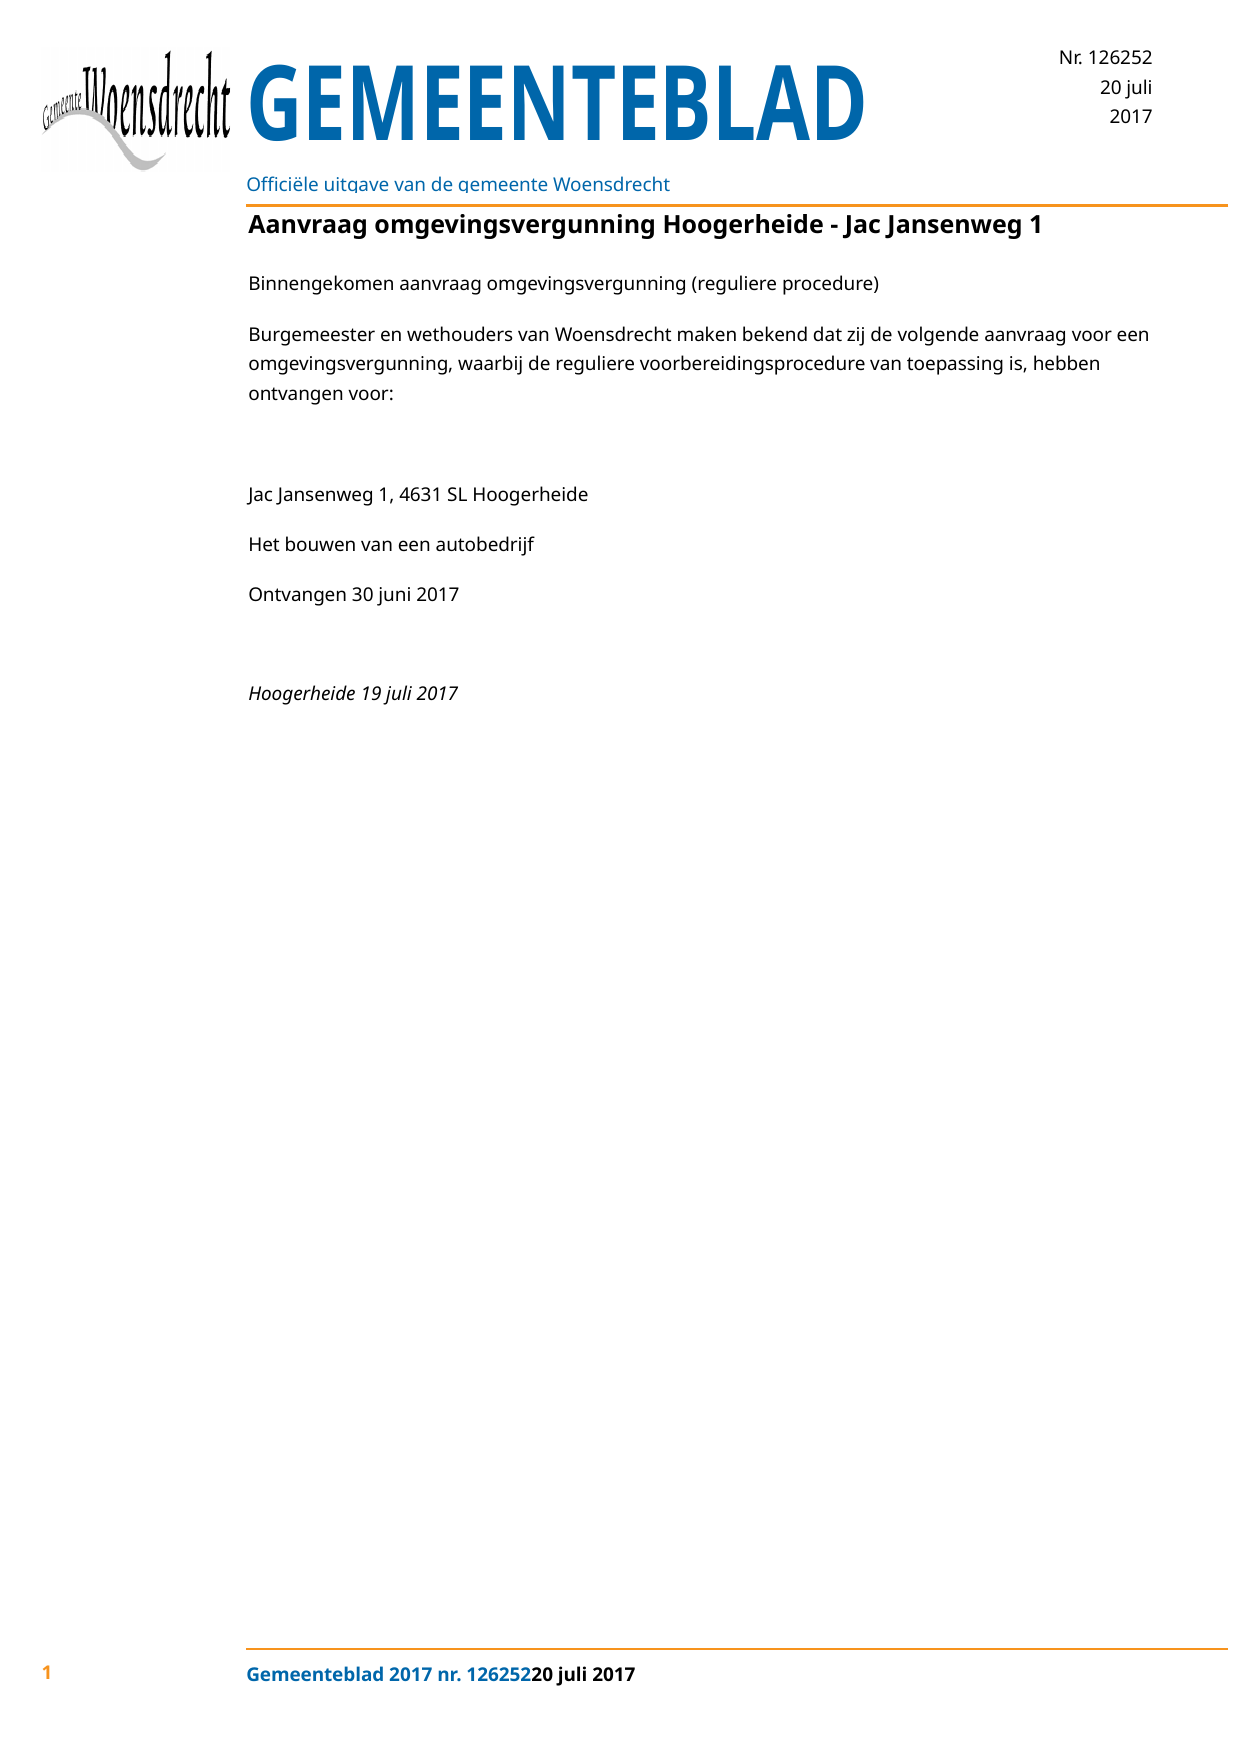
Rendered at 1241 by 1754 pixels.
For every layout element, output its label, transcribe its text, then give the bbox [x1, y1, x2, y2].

text Hoogerheide 19 juli 2017 [248, 680, 1152, 706]
picture [41, 47, 231, 172]
text Ontvangen 30 juni 2017 [248, 582, 1152, 607]
text Binnengekomen aanvraag omgevingsvergunning (reguliere procedure) [248, 270, 1152, 296]
text Aanvraag omgevingsvergunning Hoogerheide - Jac Jansenweg 1 [248, 207, 1152, 241]
text Burgemeester en wethouders van Woensdrecht maken bekend dat zij de volgende aanvraag voor een omgevingsvergunning, waarbij de reguliere voorbereidingsprocedure van toepassing is, hebben ontvangen voor: [248, 321, 1152, 406]
text Jac Jansenweg 1, 4631 SL Hoogerheide [248, 481, 1152, 506]
text Het bouwen van een autobedrijf [248, 531, 1152, 557]
